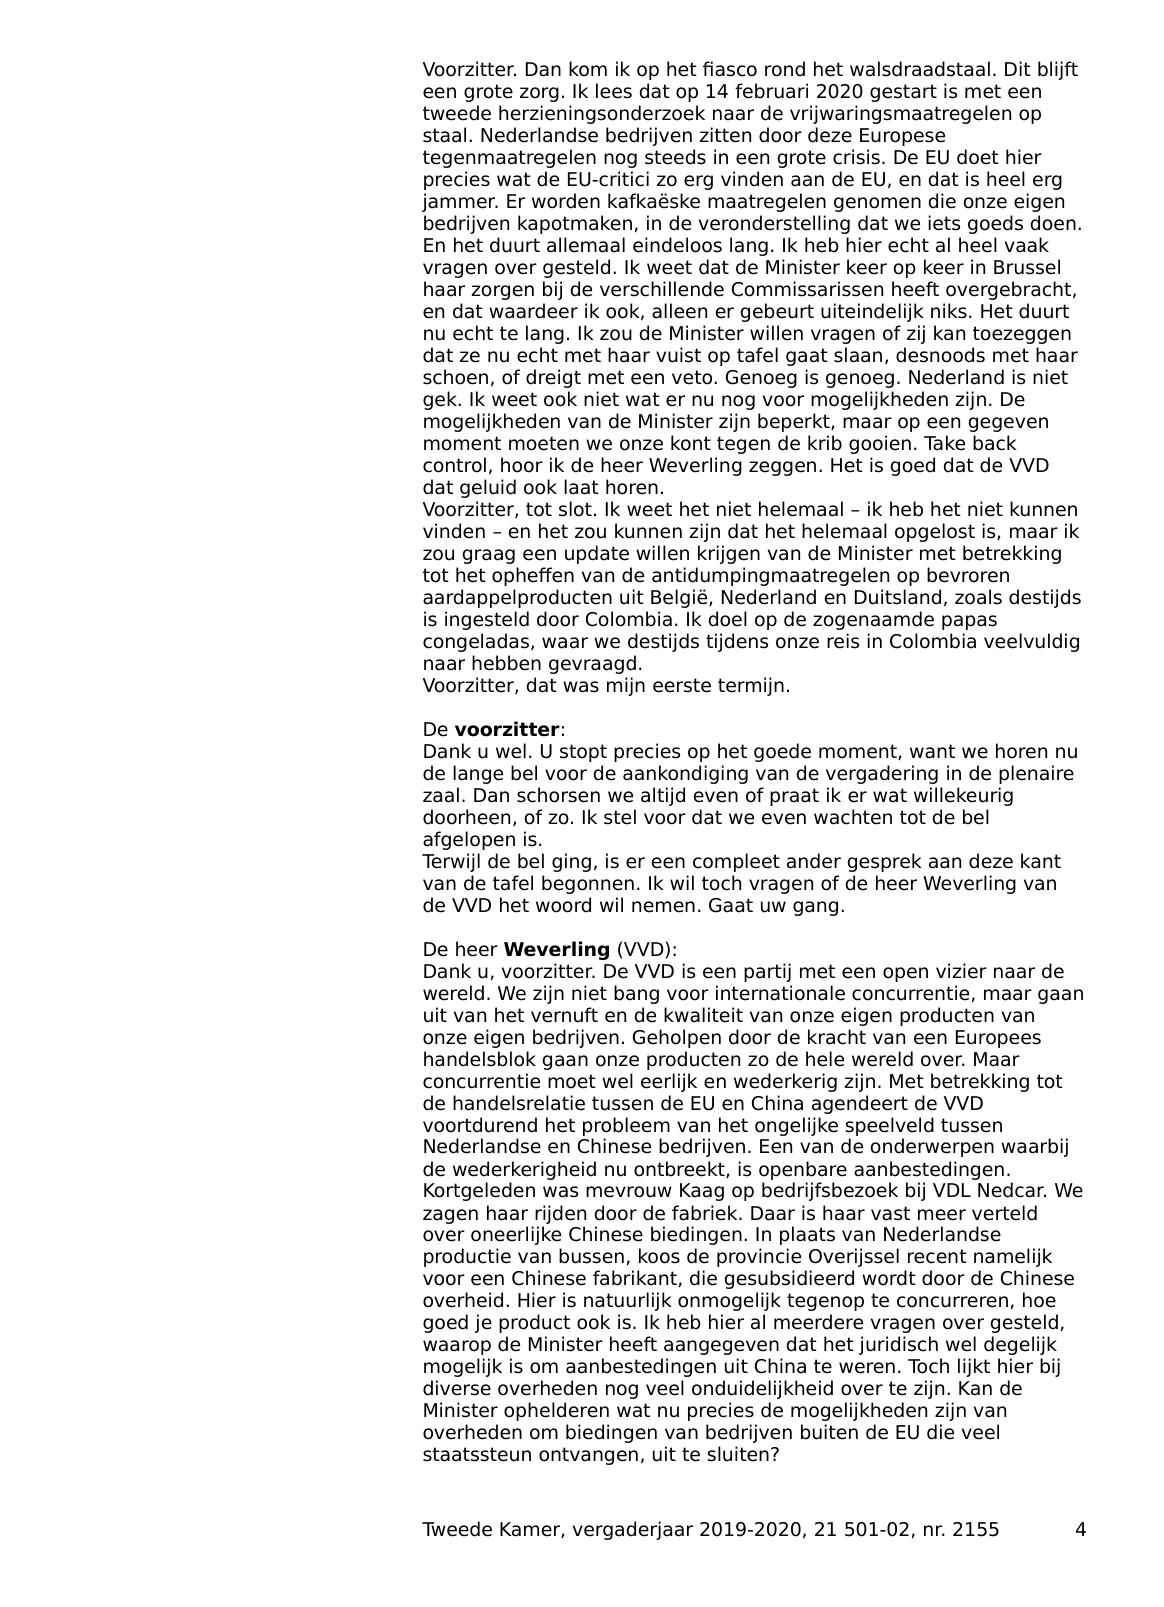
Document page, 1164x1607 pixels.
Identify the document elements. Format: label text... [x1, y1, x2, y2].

text Terwijl de bel ging, is er een compleet ander gesprek aan deze kant van de tafel begonnen. Ik wil toch vragen of de heer Weverling van de VVD het woord wil nemen. Gaat uw gang. [422, 851, 1087, 916]
text Voorzitter, tot slot. Ik weet het niet helemaal – ik heb het niet kunnen vinden – en het zou kunnen zijn dat het helemaal opgelost is, maar ik zou graag een update willen krijgen van de Minister met betrekking tot het opheffen van de antidumpingmaatregelen op bevroren aardappelproducten uit België, Nederland en Duitsland, zoals destijds is ingesteld door Colombia. Ik doel op de zogenaamde papas congeladas, waar we destijds tijdens onze reis in Colombia veelvuldig naar hebben gevraagd. [422, 499, 1087, 674]
text Dank u wel. U stopt precies op het goede moment, want we horen nu de lange bel voor de aankondiging van de vergadering in de plenaire zaal. Dan schorsen we altijd even of praat ik er wat willekeurig doorheen, of zo. Ik stel voor dat we even wachten tot de bel afgelopen is. [422, 741, 1087, 851]
text Dank u, voorzitter. De VVD is een partij met een open vizier naar de wereld. We zijn niet bang voor internationale concurrentie, maar gaan uit van het vernuft en de kwaliteit van onze eigen producten van onze eigen bedrijven. Geholpen door de kracht van een Europees handelsblok gaan onze producten zo de hele wereld over. Maar concurrentie moet wel eerlijk en wederkerig zijn. Met betrekking tot de handelsrelatie tussen de EU en China agendeert de VVD voortdurend het probleem van het ongelijke speelveld tussen Nederlandse en Chinese bedrijven. Een van de onderwerpen waarbij de wederkerigheid nu ontbreekt, is openbare aanbestedingen. Kortgeleden was mevrouw Kaag op bedrijfsbezoek bij VDL Nedcar. We zagen haar rijden door de fabriek. Daar is haar vast meer verteld over oneerlijke Chinese biedingen. In plaats van Nederlandse productie van bussen, koos de provincie Overijssel recent namelijk voor een Chinese fabrikant, die gesubsidieerd wordt door de Chinese overheid. Hier is natuurlijk onmogelijk tegenop te concurreren, hoe goed je product ook is. Ik heb hier al meerdere vragen over gesteld, waarop de Minister heeft aangegeven dat het juridisch wel degelijk mogelijk is om aanbestedingen uit China te weren. Toch lijkt hier bij diverse overheden nog veel onduidelijkheid over te zijn. Kan de Minister ophelderen wat nu precies de mogelijkheden zijn van overheden om biedingen van bedrijven buiten de EU die veel staatssteun ontvangen, uit te sluiten? [422, 961, 1087, 1466]
text De voorzitter: [422, 719, 1087, 741]
text Voorzitter. Dan kom ik op het fiasco rond het walsdraadstaal. Dit blijft een grote zorg. Ik lees dat op 14 februari 2020 gestart is met een tweede herzieningsonderzoek naar de vrijwaringsmaatregelen op staal. Nederlandse bedrijven zitten door deze Europese tegenmaatregelen nog steeds in een grote crisis. De EU doet hier precies wat de EU-critici zo erg vinden aan de EU, en dat is heel erg jammer. Er worden kafkaëske maatregelen genomen die onze eigen bedrijven kapotmaken, in de veronderstelling dat we iets goeds doen. En het duurt allemaal eindeloos lang. Ik heb hier echt al heel vaak vragen over gesteld. Ik weet dat de Minister keer op keer in Brussel haar zorgen bij de verschillende Commissarissen heeft overgebracht, en dat waardeer ik ook, alleen er gebeurt uiteindelijk niks. Het duurt nu echt te lang. Ik zou de Minister willen vragen of zij kan toezeggen dat ze nu echt met haar vuist op tafel gaat slaan, desnoods met haar schoen, of dreigt met een veto. Genoeg is genoeg. Nederland is niet gek. Ik weet ook niet wat er nu nog voor mogelijkheden zijn. De mogelijkheden van de Minister zijn beperkt, maar op een gegeven moment moeten we onze kont tegen de krib gooien. Take back control, hoor ik de heer Weverling zeggen. Het is goed dat de VVD dat geluid ook laat horen. [422, 59, 1087, 499]
text De heer Weverling (VVD): [422, 939, 1087, 961]
text Voorzitter, dat was mijn eerste termijn. [422, 674, 1087, 696]
